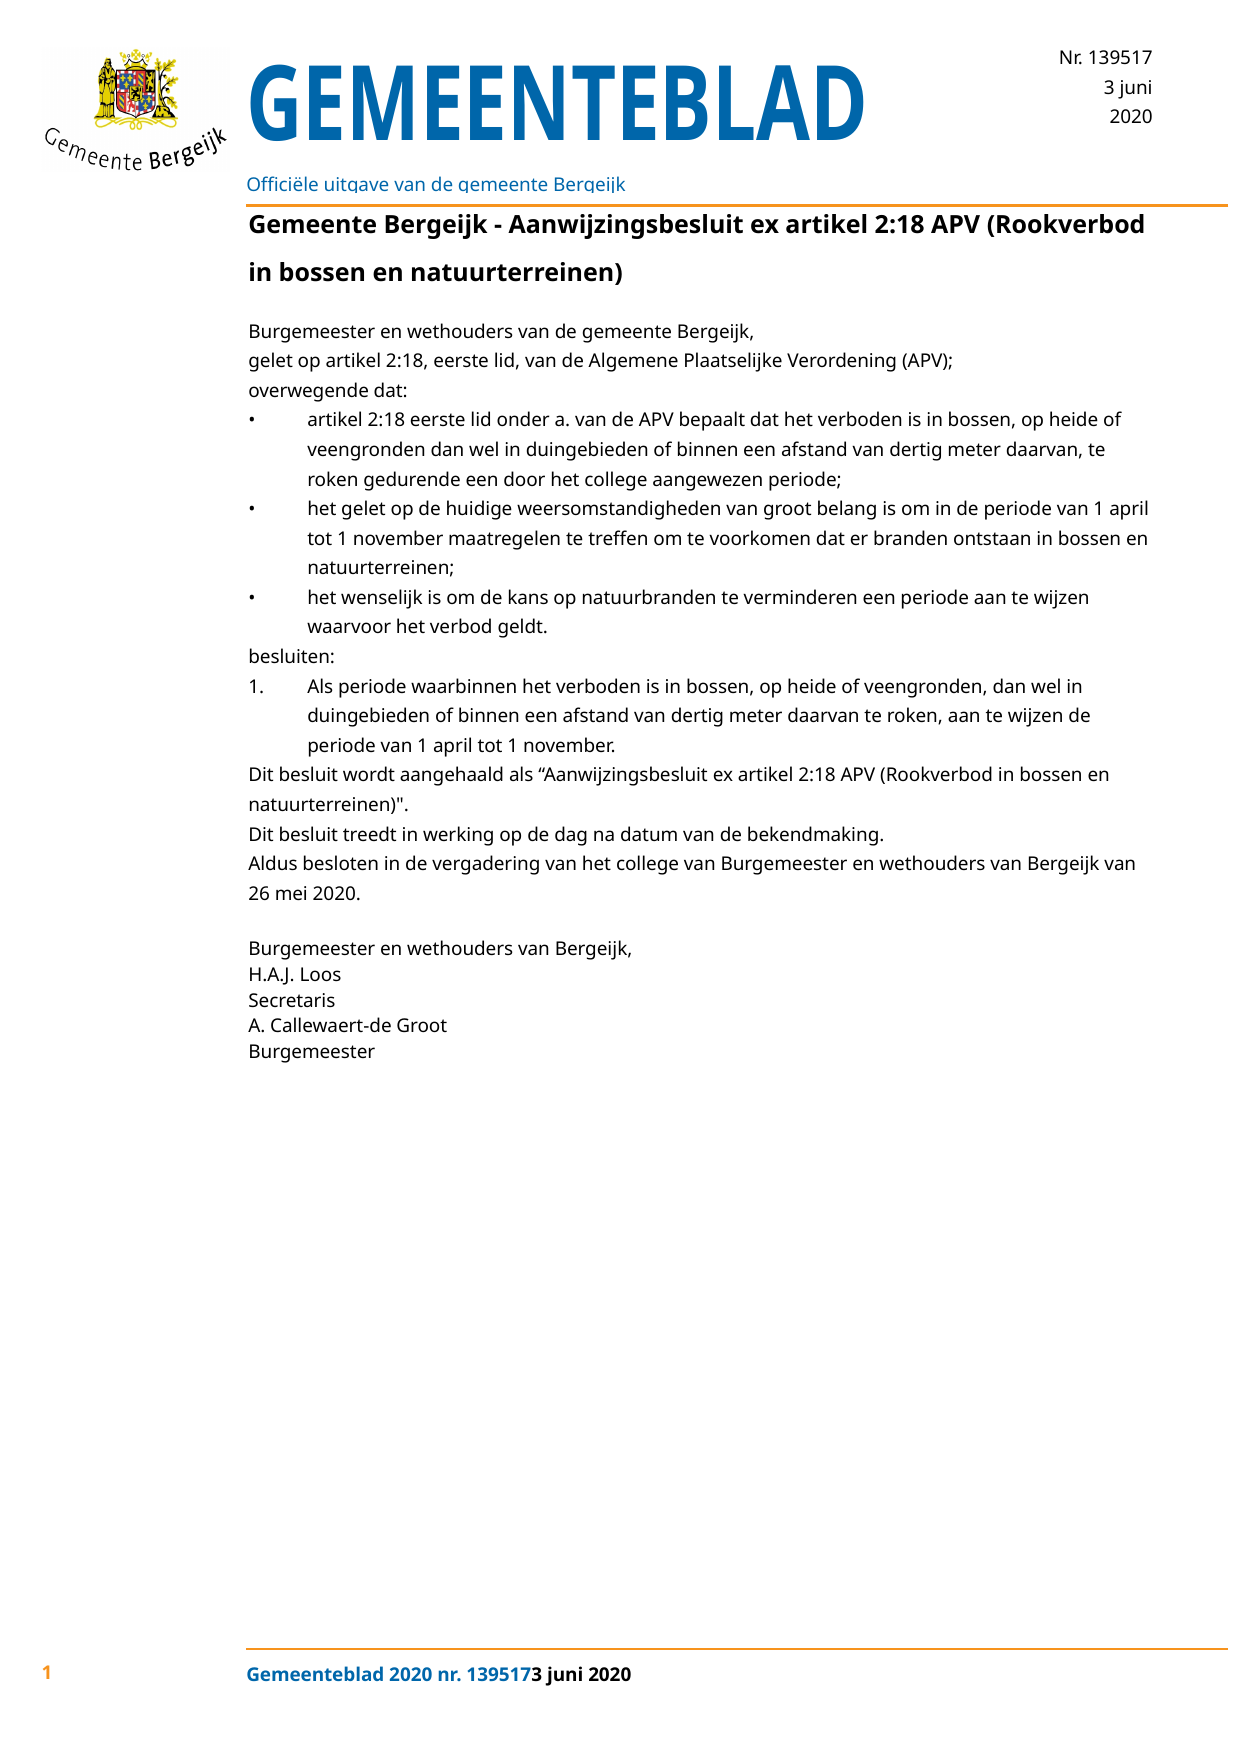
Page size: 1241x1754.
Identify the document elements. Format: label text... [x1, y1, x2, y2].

text Dit besluit wordt aangehaald als “Aanwijzingsbesluit ex artikel 2:18 APV (Rookverbod in bossen en natuurterreinen)". [248, 762, 1152, 817]
list artikel 2:18 eerste lid onder a. van de APV bepaalt dat het verboden is in bossen, op heide of veengronden dan wel in duingebieden of binnen een afstand van dertig meter daarvan, te roken gedurende een door het college aangewezen periode; [248, 407, 1152, 492]
text overwegende dat: [248, 377, 1152, 403]
text gelet op artikel 2:18, eerste lid, van de Algemene Plaatselijke Verordening (APV); [248, 347, 1152, 373]
text Aldus besloten in de vergadering van het college van Burgemeester en wethouders van Bergeijk van 26 mei 2020. [248, 850, 1152, 906]
list het wenselijk is om de kans op natuurbranden te verminderen een periode aan te wijzen waarvoor het verbod geldt. [248, 584, 1152, 639]
text A. Callewaert-de Groot [248, 1012, 1152, 1038]
list Als periode waarbinnen het verboden is in bossen, op heide of veengronden, dan wel in duingebieden of binnen een afstand van dertig meter daarvan te roken, aan te wijzen de periode van 1 april tot 1 november. [248, 673, 1152, 758]
text H.A.J. Loos [248, 961, 1152, 987]
text Secretaris [248, 987, 1152, 1012]
picture [41, 47, 231, 172]
text Burgemeester en wethouders van de gemeente Bergeijk, [248, 318, 1152, 344]
list het gelet op de huidige weersomstandigheden van groot belang is om in de periode van 1 april tot 1 november maatregelen te treffen om te voorkomen dat er branden ontstaan in bossen en natuurterreinen; [248, 495, 1152, 580]
text Gemeente Bergeijk - Aanwijzingsbesluit ex artikel 2:18 APV (Rookverbod in bossen en natuurterreinen) [248, 207, 1152, 288]
text Dit besluit treedt in werking op de dag na datum van de bekendmaking. [248, 821, 1152, 847]
text besluiten: [248, 643, 1152, 669]
text Burgemeester [248, 1038, 1152, 1064]
text Burgemeester en wethouders van Bergeijk, [248, 935, 1152, 961]
